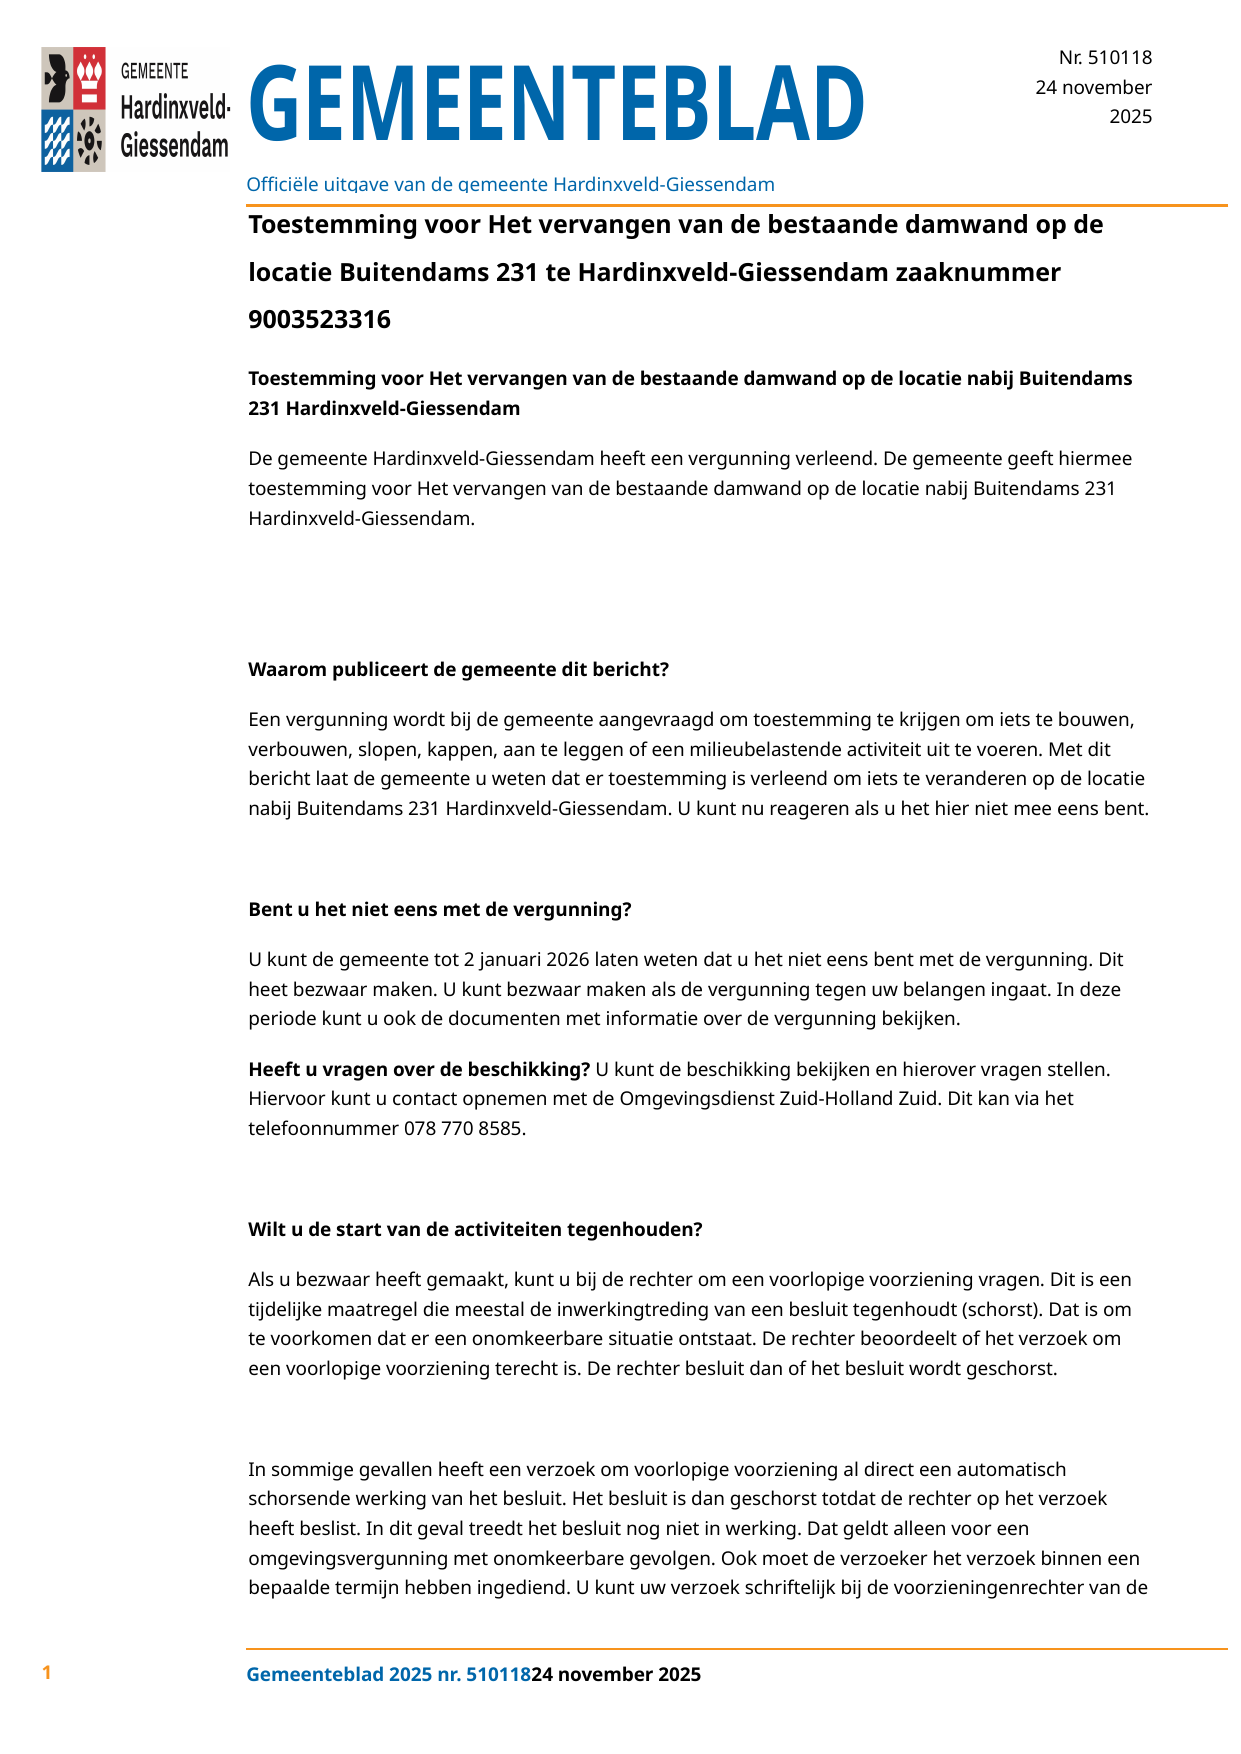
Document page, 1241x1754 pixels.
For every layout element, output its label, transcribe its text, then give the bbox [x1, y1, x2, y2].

text Toestemming voor Het vervangen van de bestaande damwand op de locatie nabij Buitendams 231 Hardinxveld-Giessendam [248, 366, 1152, 421]
text Waarom publiceert de gemeente dit bericht? [248, 656, 1152, 682]
text In sommige gevallen heeft een verzoek om voorlopige voorziening al direct een automatisch schorsende werking van het besluit. Het besluit is dan geschorst totdat de rechter op het verzoek heeft beslist. In dit geval treedt het besluit nog niet in werking. Dat geldt alleen voor een omgevingsvergunning met onomkeerbare gevolgen. Ook moet de verzoeker het verzoek binnen een bepaalde termijn hebben ingediend. U kunt uw verzoek schriftelijk bij de voorzieningenrechter van de [248, 1456, 1152, 1600]
text Wilt u de start van de activiteiten tegenhouden? [248, 1216, 1152, 1242]
text Als u bezwaar heeft gemaakt, kunt u bij de rechter om een voorlopige voorziening vragen. Dit is een tijdelijke maatregel die meestal de inwerkingtreding van een besluit tegenhoudt (schorst). Dat is om te voorkomen dat er een onomkeerbare situatie ontstaat. De rechter beoordeelt of het verzoek om een voorlopige voorziening terecht is. De rechter besluit dan of het besluit wordt geschorst. [248, 1266, 1152, 1381]
text Bent u het niet eens met de vergunning? [248, 896, 1152, 922]
picture [41, 47, 231, 172]
text Heeft u vragen over de beschikking? U kunt de beschikking bekijken en hierover vragen stellen. Hiervoor kunt u contact opnemen met de Omgevingsdienst Zuid-Holland Zuid. Dit kan via het telefoonnummer 078 770 8585. [248, 1056, 1152, 1141]
text U kunt de gemeente tot 2 januari 2026 laten weten dat u het niet eens bent met de vergunning. Dit heet bezwaar maken. U kunt bezwaar maken als de vergunning tegen uw belangen ingaat. In deze periode kunt u ook de documenten met informatie over de vergunning bekijken. [248, 946, 1152, 1031]
text De gemeente Hardinxveld-Giessendam heeft een vergunning verleend. De gemeente geeft hiermee toestemming voor Het vervangen van de bestaande damwand op de locatie nabij Buitendams 231 Hardinxveld-Giessendam. [248, 446, 1152, 530]
text Toestemming voor Het vervangen van de bestaande damwand op de locatie Buitendams 231 te Hardinxveld-Giessendam zaaknummer 9003523316 [248, 207, 1152, 336]
text Een vergunning wordt bij de gemeente aangevraagd om toestemming te krijgen om iets te bouwen, verbouwen, slopen, kappen, aan te leggen of een milieubelastende activiteit uit te voeren. Met dit bericht laat de gemeente u weten dat er toestemming is verleend om iets te veranderen op de locatie nabij Buitendams 231 Hardinxveld-Giessendam. U kunt nu reageren als u het hier niet mee eens bent. [248, 706, 1152, 821]
